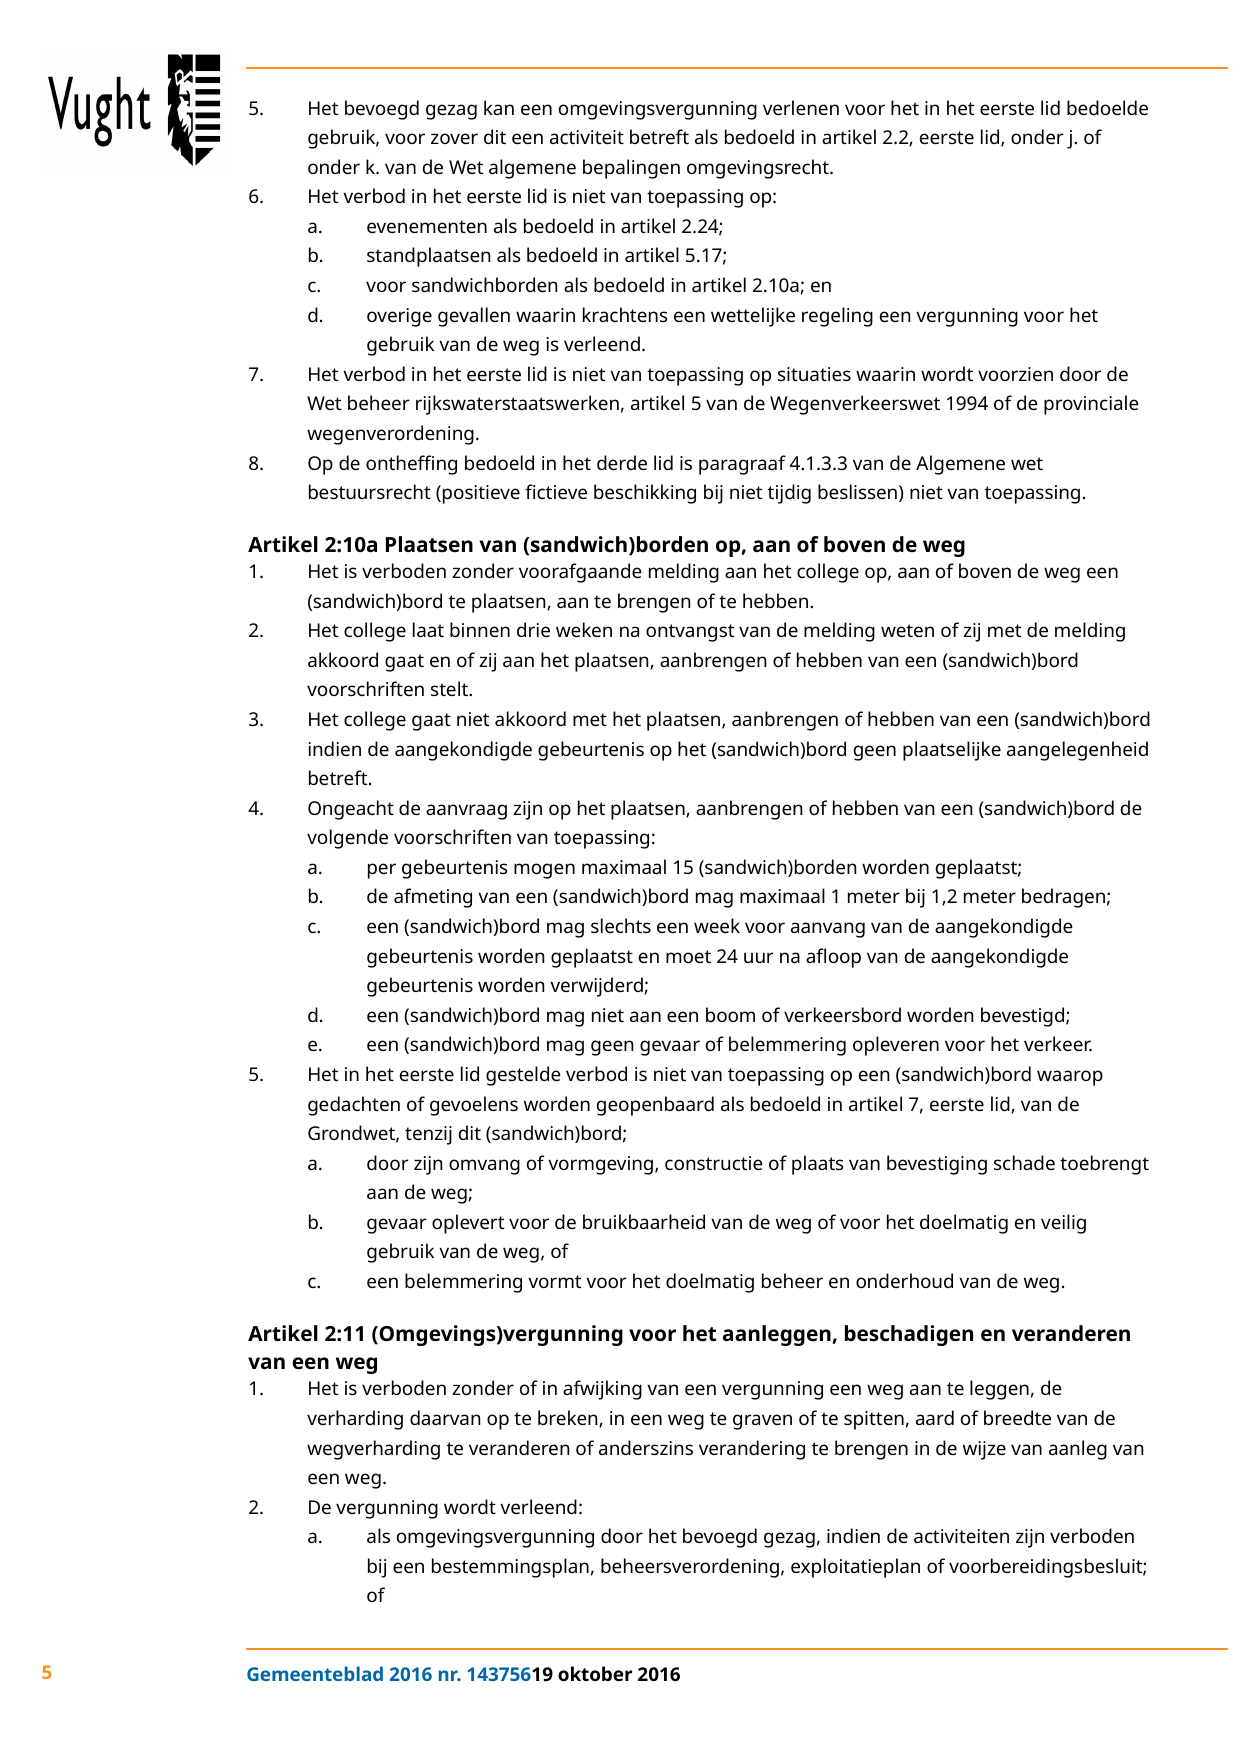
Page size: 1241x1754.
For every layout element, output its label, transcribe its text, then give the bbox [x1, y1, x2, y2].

list de afmeting van een (sandwich)bord mag maximaal 1 meter bij 1,2 meter bedragen; [307, 884, 1152, 909]
list Het in het eerste lid gestelde verbod is niet van toepassing op een (sandwich)bord waarop gedachten of gevoelens worden geopenbaard als bedoeld in artikel 7, eerste lid, van de Grondwet, tenzij dit (sandwich)bord; [248, 1061, 1152, 1146]
list Het bevoegd gezag kan een omgevingsvergunning verlenen voor het in het eerste lid bedoelde gebruik, voor zover dit een activiteit betreft als bedoeld in artikel 2.2, eerste lid, onder j. of onder k. van de Wet algemene bepalingen omgevingsrecht. [248, 95, 1152, 180]
list per gebeurtenis mogen maximaal 15 (sandwich)borden worden geplaatst; [307, 854, 1152, 880]
text Artikel 2:11 (Omgevings)vergunning voor het aanleggen, beschadigen en veranderen van een weg [248, 1319, 1152, 1376]
picture [41, 47, 231, 172]
list Het is verboden zonder voorafgaande melding aan het college op, aan of boven de weg een (sandwich)bord te plaatsen, aan te brengen of te hebben. [248, 558, 1152, 613]
list Het college laat binnen drie weken na ontvangst van de melding weten of zij met de melding akkoord gaat en of zij aan het plaatsen, aanbrengen of hebben van een (sandwich)bord voorschriften stelt. [248, 617, 1152, 702]
list een (sandwich)bord mag niet aan een boom of verkeersbord worden bevestigd; [307, 1002, 1152, 1028]
list Op de ontheffing bedoeld in het derde lid is paragraaf 4.1.3.3 van de Algemene wet bestuursrecht (positieve fictieve beschikking bij niet tijdig beslissen) niet van toepassing. [248, 450, 1152, 505]
list Ongeacht de aanvraag zijn op het plaatsen, aanbrengen of hebben van een (sandwich)bord de volgende voorschriften van toepassing: [248, 795, 1152, 850]
list Het verbod in het eerste lid is niet van toepassing op situaties waarin wordt voorzien door de Wet beheer rijkswaterstaatswerken, artikel 5 van de Wegenverkeerswet 1994 of de provinciale wegenverordening. [248, 361, 1152, 446]
list een (sandwich)bord mag slechts een week voor aanvang van de aangekondigde gebeurtenis worden geplaatst en moet 24 uur na afloop van de aangekondigde gebeurtenis worden verwijderd; [307, 913, 1152, 998]
list Het verbod in het eerste lid is niet van toepassing op: [248, 183, 1152, 209]
list Het college gaat niet akkoord met het plaatsen, aanbrengen of hebben van een (sandwich)bord indien de aangekondigde gebeurtenis op het (sandwich)bord geen plaatselijke aangelegenheid betreft. [248, 706, 1152, 791]
list Het is verboden zonder of in afwijking van een vergunning een weg aan te leggen, de verharding daarvan op te breken, in een weg te graven of te spitten, aard of breedte van de wegverharding te veranderen of anderszins verandering te brengen in de wijze van aanleg van een weg. [248, 1376, 1152, 1490]
list gevaar oplevert voor de bruikbaarheid van de weg of voor het doelmatig en veilig gebruik van de weg, of [307, 1209, 1152, 1264]
list evenementen als bedoeld in artikel 2.24; [307, 213, 1152, 239]
list een (sandwich)bord mag geen gevaar of belemmering opleveren voor het verkeer. [307, 1032, 1152, 1057]
list als omgevingsvergunning door het bevoegd gezag, indien de activiteiten zijn verboden bij een bestemmingsplan, beheersverordening, exploitatieplan of voorbereidingsbesluit; of [307, 1523, 1152, 1608]
list standplaatsen als bedoeld in artikel 5.17; [307, 243, 1152, 268]
list De vergunning wordt verleend: [248, 1494, 1152, 1519]
list een belemmering vormt voor het doelmatig beheer en onderhoud van de weg. [307, 1268, 1152, 1294]
list voor sandwichborden als bedoeld in artikel 2.10a; en [307, 272, 1152, 298]
list door zijn omvang of vormgeving, constructie of plaats van bevestiging schade toebrengt aan de weg; [307, 1150, 1152, 1205]
text Artikel 2:10a Plaatsen van (sandwich)borden op, aan of boven de weg [248, 530, 1152, 558]
list overige gevallen waarin krachtens een wettelijke regeling een vergunning voor het gebruik van de weg is verleend. [307, 302, 1152, 357]
